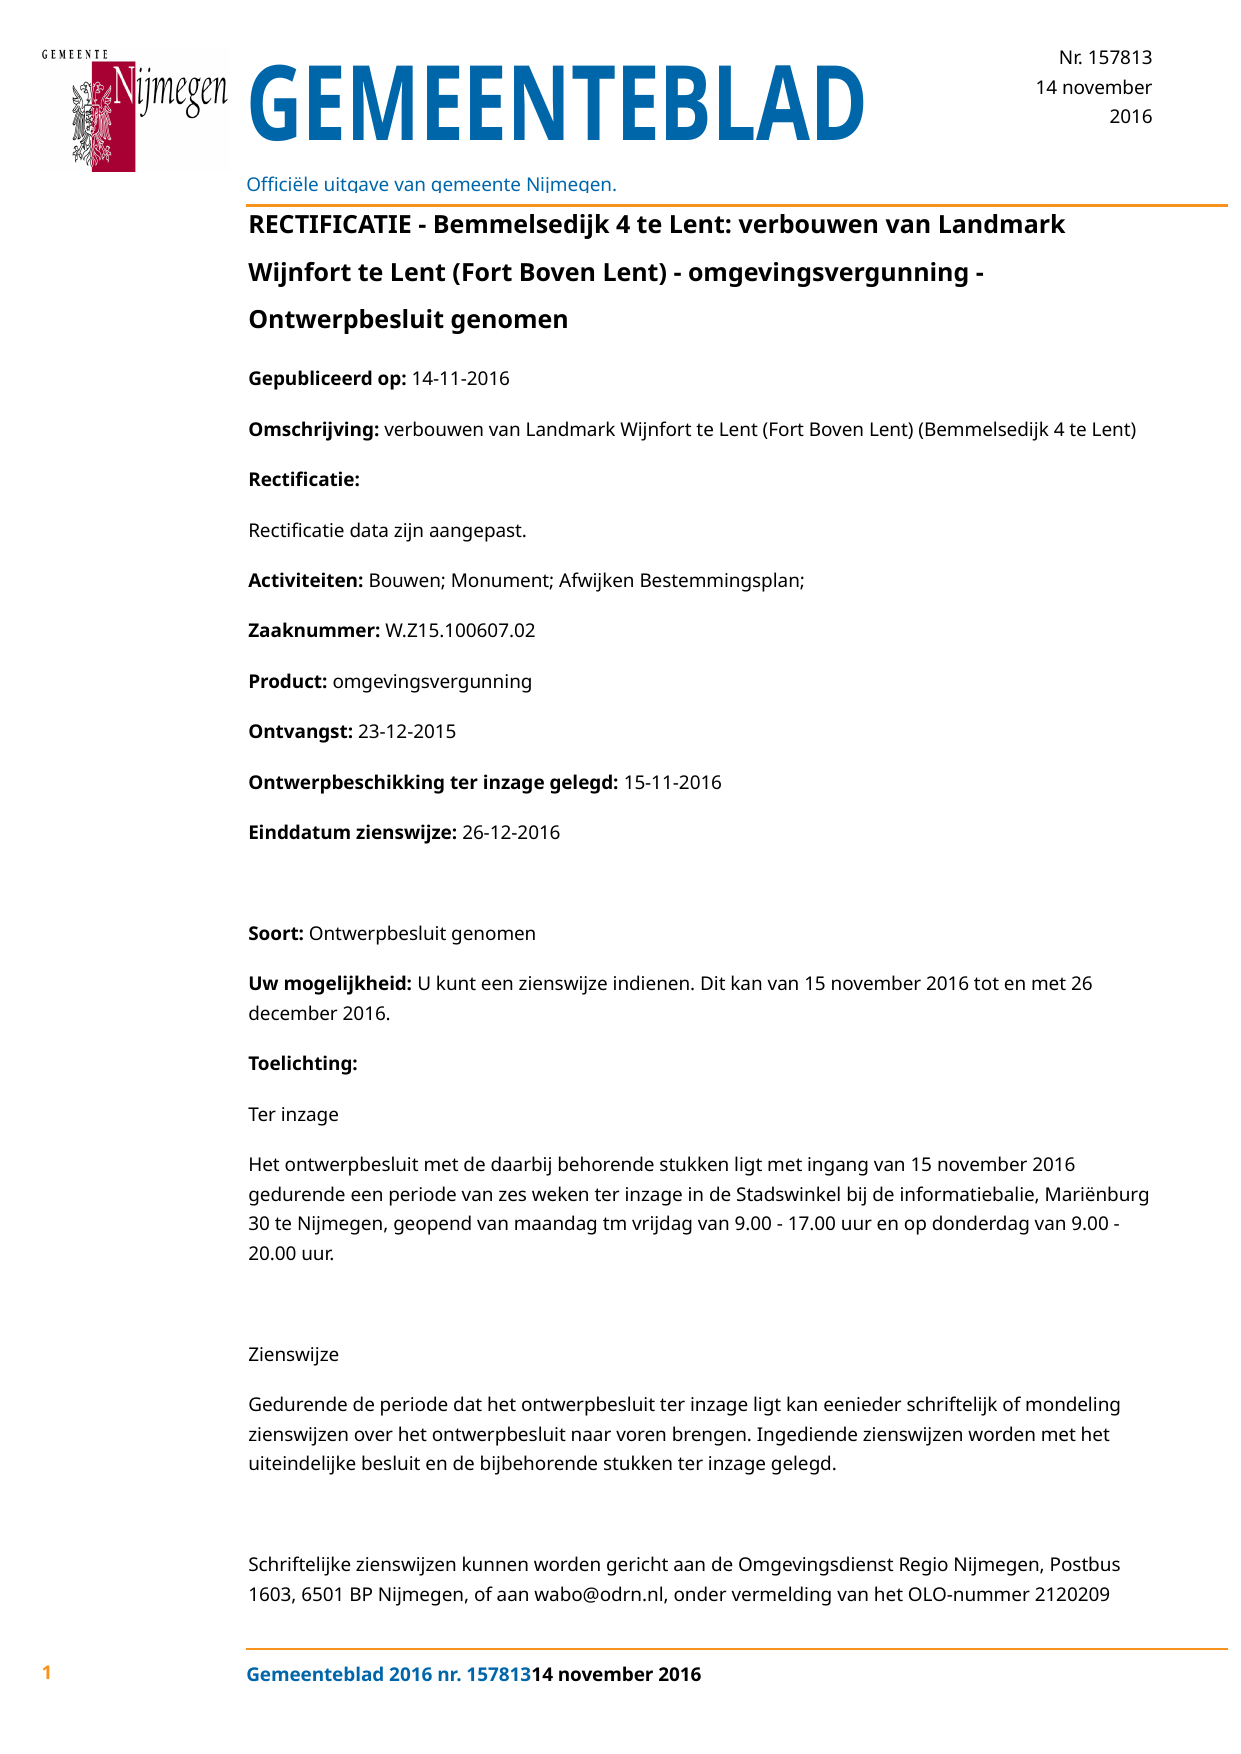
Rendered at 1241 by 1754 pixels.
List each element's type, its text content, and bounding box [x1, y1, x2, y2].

text Gedurende de periode dat het ontwerpbesluit ter inzage ligt kan eenieder schriftelijk of mondeling zienswijzen over het ontwerpbesluit naar voren brengen. Ingediende zienswijzen worden met het uiteindelijke besluit en de bijbehorende stukken ter inzage gelegd. [248, 1391, 1152, 1476]
text Toelichting: [248, 1051, 1152, 1076]
text Het ontwerpbesluit met de daarbij behorende stukken ligt met ingang van 15 november 2016 gedurende een periode van zes weken ter inzage in de Stadswinkel bij de informatiebalie, Mariënburg 30 te Nijmegen, geopend van maandag tm vrijdag van 9.00 - 17.00 uur en op donderdag van 9.00 - 20.00 uur. [248, 1151, 1152, 1266]
text Product: omgevingsvergunning [248, 668, 1152, 694]
text Activiteiten: Bouwen; Monument; Afwijken Bestemmingsplan; [248, 567, 1152, 593]
text Zaaknummer: W.Z15.100607.02 [248, 618, 1152, 643]
picture [41, 47, 231, 172]
text Rectificatie data zijn aangepast. [248, 517, 1152, 542]
text Rectificatie: [248, 466, 1152, 492]
text Ontwerpbeschikking ter inzage gelegd: 15-11-2016 [248, 769, 1152, 794]
text Soort: Ontwerpbesluit genomen [248, 920, 1152, 946]
text Ontvangst: 23-12-2015 [248, 718, 1152, 744]
text Uw mogelijkheid: U kunt een zienswijze indienen. Dit kan van 15 november 2016 tot en met 26 december 2016. [248, 971, 1152, 1026]
text Gepubliceerd op: 14-11-2016 [248, 366, 1152, 391]
text RECTIFICATIE - Bemmelsedijk 4 te Lent: verbouwen van Landmark Wijnfort te Lent (Fort Boven Lent) - omgevingsvergunning - Ontwerpbesluit genomen [248, 207, 1152, 336]
text Omschrijving: verbouwen van Landmark Wijnfort te Lent (Fort Boven Lent) (Bemmelsedijk 4 te Lent) [248, 416, 1152, 442]
text Ter inzage [248, 1101, 1152, 1127]
text Zienswijze [248, 1341, 1152, 1367]
text Schriftelijke zienswijzen kunnen worden gericht aan de Omgevingsdienst Regio Nijmegen, Postbus 1603, 6501 BP Nijmegen, of aan wabo@odrn.nl, onder vermelding van het OLO-nummer 2120209 [248, 1551, 1152, 1607]
text Einddatum zienswijze: 26-12-2016 [248, 819, 1152, 845]
